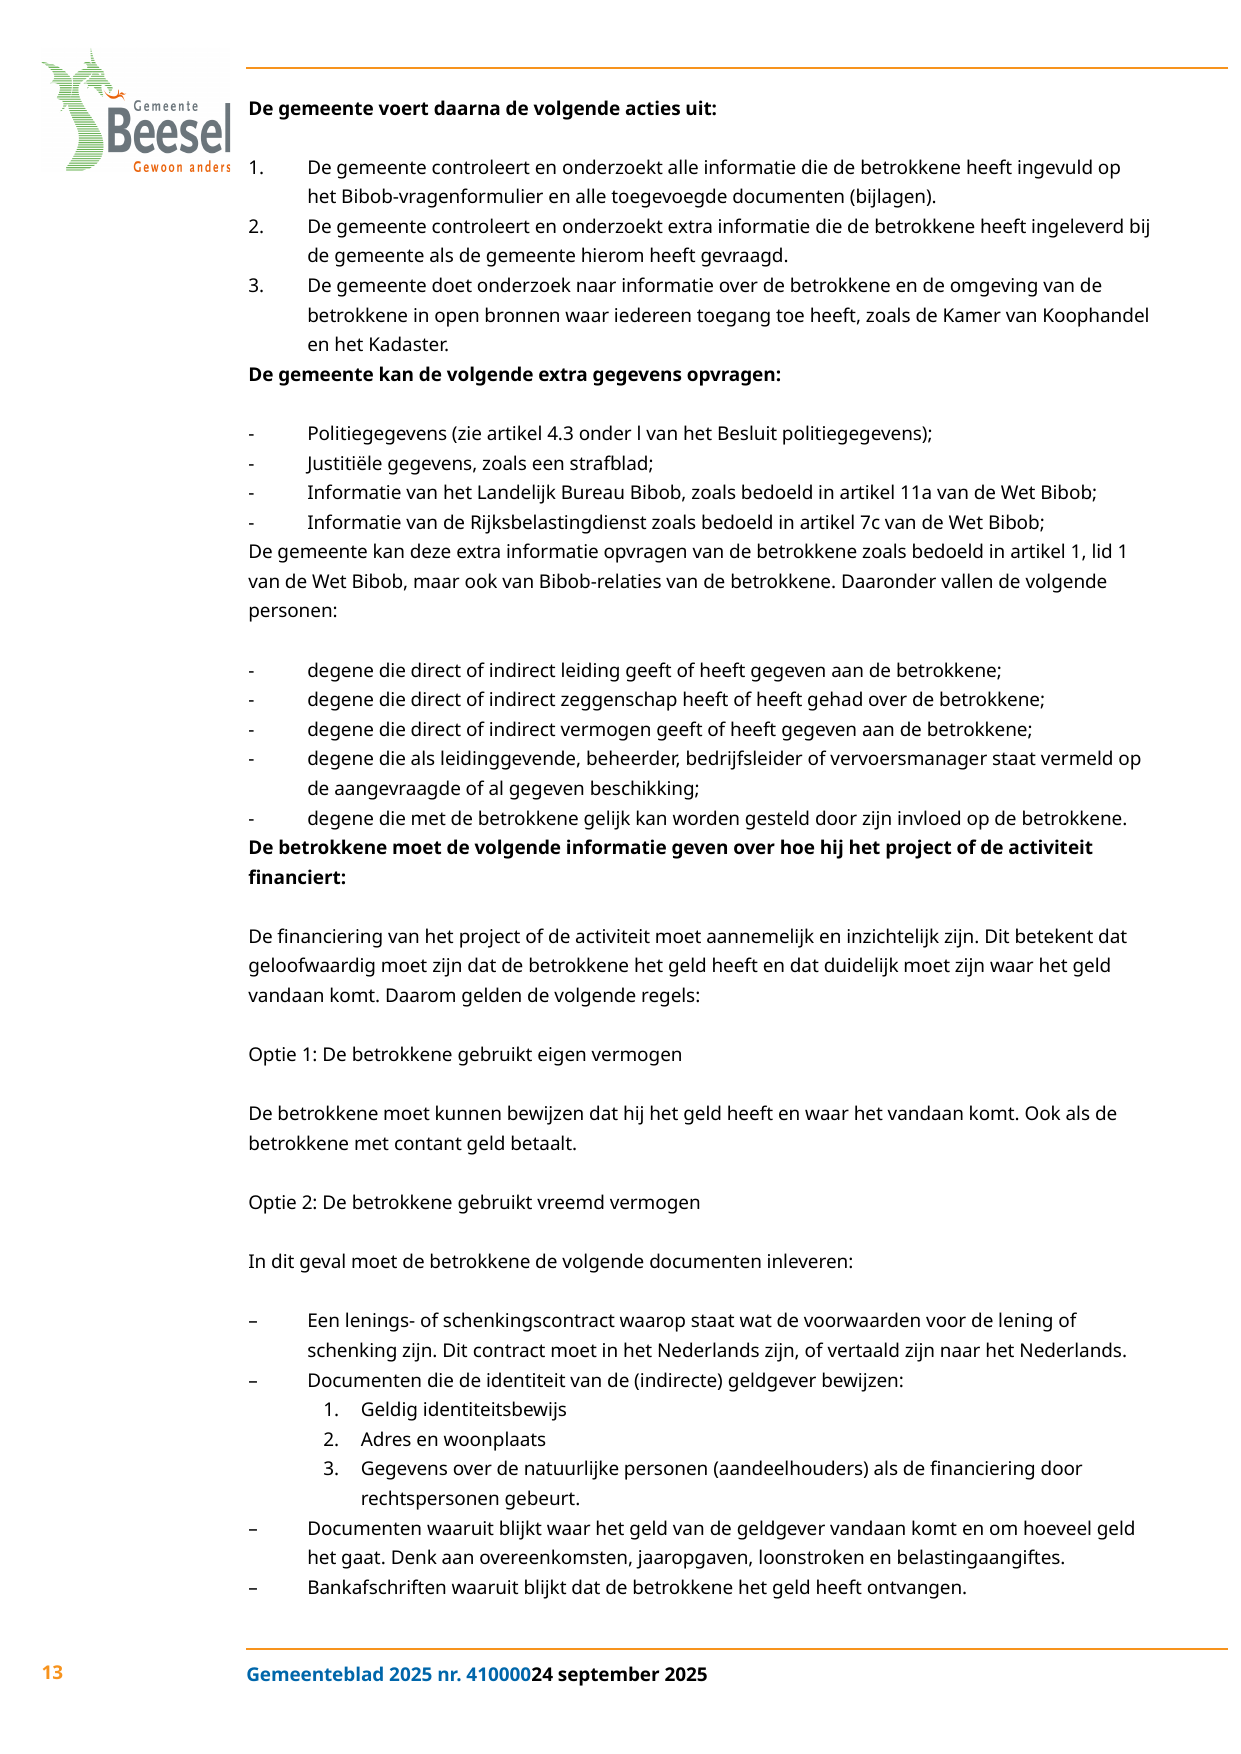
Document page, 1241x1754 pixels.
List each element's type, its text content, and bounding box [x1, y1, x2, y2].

list Justitiële gegevens, zoals een strafblad; [248, 450, 1152, 476]
list degene die direct of indirect leiding geeft of heeft gegeven aan de betrokkene; [248, 657, 1152, 683]
list De gemeente controleert en onderzoekt extra informatie die de betrokkene heeft ingeleverd bij de gemeente als de gemeente hierom heeft gevraagd. [248, 213, 1152, 268]
list degene die direct of indirect zeggenschap heeft of heeft gehad over de betrokkene; [248, 686, 1152, 712]
list De gemeente controleert en onderzoekt alle informatie die de betrokkene heeft ingevuld op het Bibob-vragenformulier en alle toegevoegde documenten (bijlagen). [248, 154, 1152, 209]
list Een lenings- of schenkingscontract waarop staat wat de voorwaarden voor de lening of schenking zijn. Dit contract moet in het Nederlands zijn, of vertaald zijn naar het Nederlands. [248, 1308, 1152, 1363]
list degene die met de betrokkene gelijk kan worden gesteld door zijn invloed op de betrokkene. [248, 805, 1152, 831]
list Informatie van de Rijksbelastingdienst zoals bedoeld in artikel 7c van de Wet Bibob; [248, 509, 1152, 535]
list Politiegegevens (zie artikel 4.3 onder l van het Besluit politiegegevens); [248, 420, 1152, 446]
text Optie 1: De betrokkene gebruikt eigen vermogen [248, 1041, 1152, 1067]
text De gemeente kan de volgende extra gegevens opvragen: [248, 361, 1152, 387]
list degene die direct of indirect vermogen geeft of heeft gegeven aan de betrokkene; [248, 716, 1152, 742]
text De gemeente kan deze extra informatie opvragen van de betrokkene zoals bedoeld in artikel 1, lid 1 van de Wet Bibob, maar ook van Bibob-relaties van de betrokkene. Daaronder vallen de volgende personen: [248, 538, 1152, 623]
list Documenten waaruit blijkt waar het geld van de geldgever vandaan komt en om hoeveel geld het gaat. Denk aan overeenkomsten, jaaropgaven, loonstroken en belastingaangiftes. [248, 1515, 1152, 1570]
list Gegevens over de natuurlijke personen (aandeelhouders) als de financiering door rechtspersonen gebeurt. [323, 1456, 1152, 1511]
text De gemeente voert daarna de volgende acties uit: [248, 95, 1152, 121]
list De gemeente doet onderzoek naar informatie over de betrokkene en de omgeving van de betrokkene in open bronnen waar iedereen toegang toe heeft, zoals de Kamer van Koophandel en het Kadaster. [248, 272, 1152, 357]
list Geldig identiteitsbewijs [323, 1396, 1152, 1422]
text Optie 2: De betrokkene gebruikt vreemd vermogen [248, 1189, 1152, 1215]
text De financiering van het project of de activiteit moet aannemelijk en inzichtelijk zijn. Dit betekent dat geloofwaardig moet zijn dat de betrokkene het geld heeft en dat duidelijk moet zijn waar het geld vandaan komt. Daarom gelden de volgende regels: [248, 923, 1152, 1008]
list Adres en woonplaats [323, 1426, 1152, 1452]
list Documenten die de identiteit van de (indirecte) geldgever bewijzen: [248, 1367, 1152, 1393]
list Bankafschriften waaruit blijkt dat de betrokkene het geld heeft ontvangen. [248, 1574, 1152, 1600]
picture [41, 47, 231, 172]
text De betrokkene moet kunnen bewijzen dat hij het geld heeft en waar het vandaan komt. Ook als de betrokkene met contant geld betaalt. [248, 1101, 1152, 1156]
text In dit geval moet de betrokkene de volgende documenten inleveren: [248, 1248, 1152, 1274]
list degene die als leidinggevende, beheerder, bedrijfsleider of vervoersmanager staat vermeld op de aangevraagde of al gegeven beschikking; [248, 746, 1152, 801]
list Informatie van het Landelijk Bureau Bibob, zoals bedoeld in artikel 11a van de Wet Bibob; [248, 479, 1152, 505]
text De betrokkene moet de volgende informatie geven over hoe hij het project of de activiteit financiert: [248, 834, 1152, 890]
